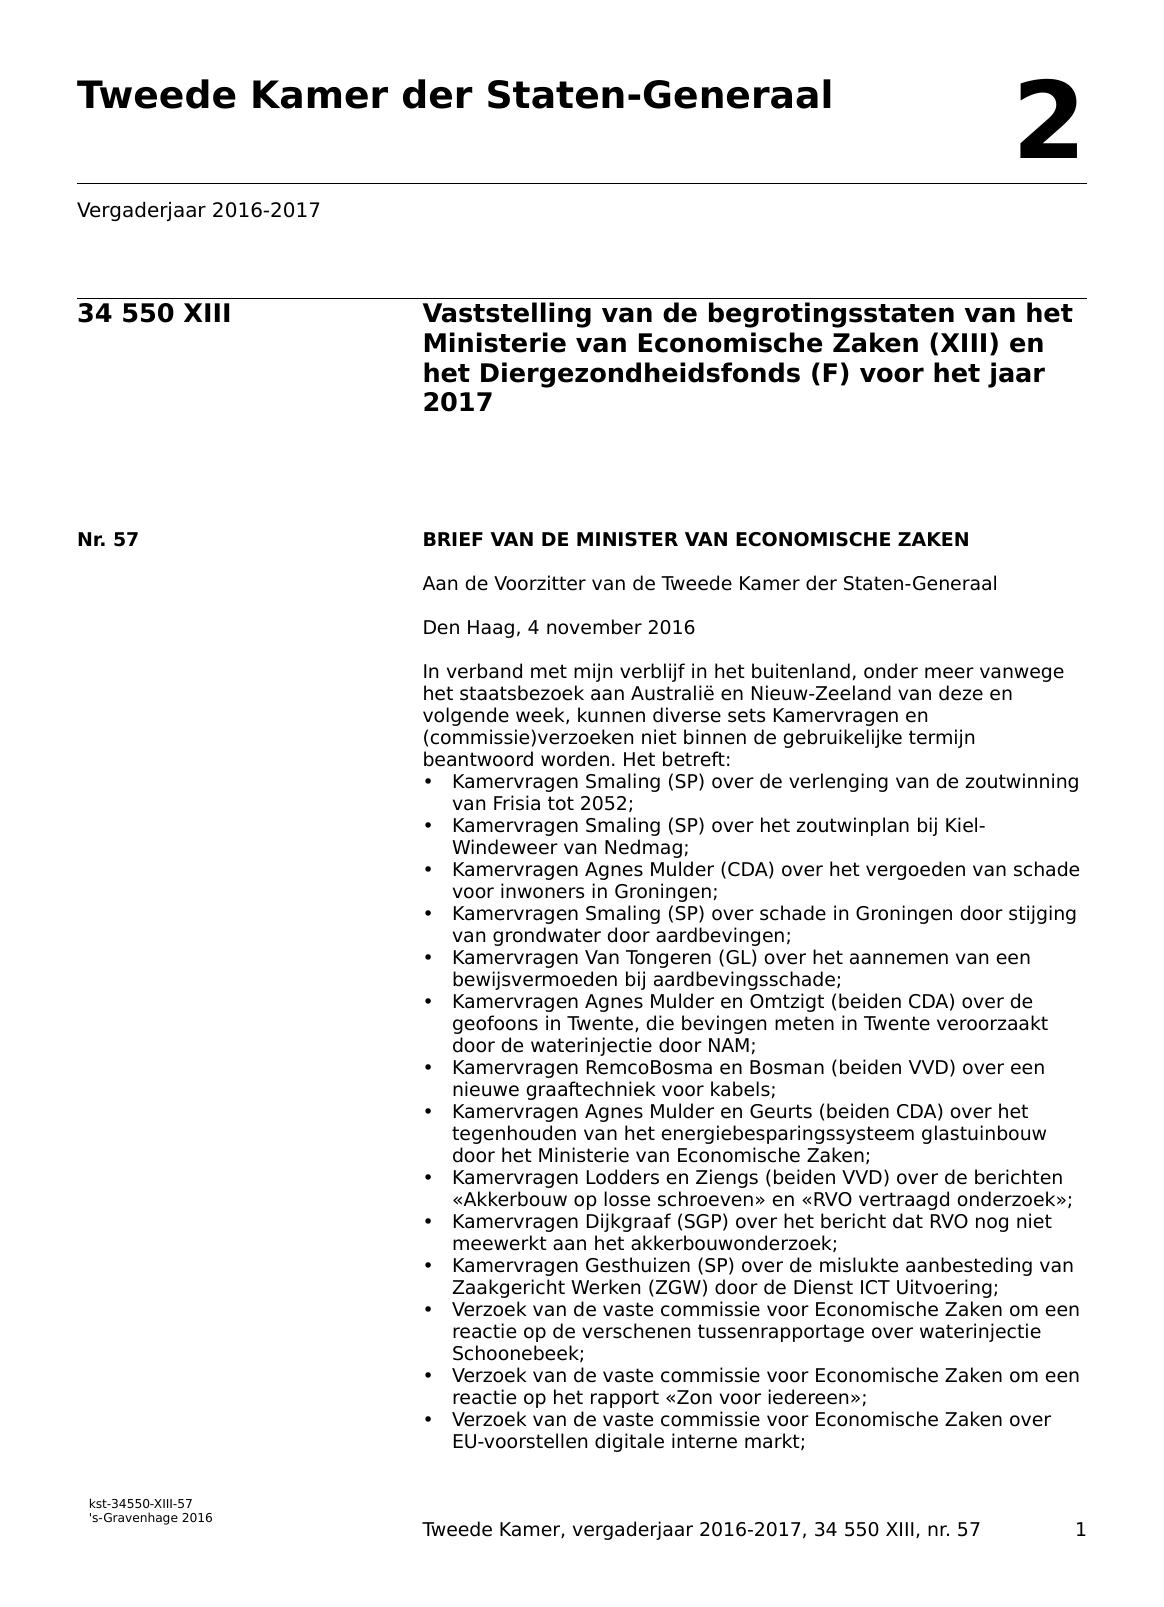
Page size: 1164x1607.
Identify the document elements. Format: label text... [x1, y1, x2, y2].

text In verband met mijn verblijf in het buitenland, onder meer vanwege het staatsbezoek aan Australië en Nieuw-Zeeland van deze en volgende week, kunnen diverse sets Kamervragen en (commissie)verzoeken niet binnen de gebruikelijke termijn beantwoord worden. Het betreft: [422, 661, 1087, 771]
text • Kamervragen Dijkgraaf (SGP) over het bericht dat RVO nog niet meewerkt aan het akkerbouwonderzoek; [422, 1211, 1087, 1255]
text • Verzoek van de vaste commissie voor Economische Zaken over EU-voorstellen digitale interne markt; [422, 1408, 1087, 1452]
text • Verzoek van de vaste commissie voor Economische Zaken om een reactie op het rapport «Zon voor iedereen»; [422, 1364, 1087, 1408]
text Den Haag, 4 november 2016 [422, 617, 1087, 639]
text 's-Gravenhage 2016 [88, 1511, 323, 1525]
table_header 2 [886, 59, 1087, 183]
text kst-34550-XIII-57 [88, 1497, 323, 1511]
text • Kamervragen Smaling (SP) over het zoutwinplan bij Kiel-Windeweer van Nedmag; [422, 815, 1087, 859]
text • Kamervragen RemcoBosma en Bosman (beiden VVD) over een nieuwe graaftechniek voor kabels; [422, 1057, 1087, 1101]
text • Kamervragen Agnes Mulder en Geurts (beiden CDA) over het tegenhouden van het energiebesparingssysteem glastuinbouw door het Ministerie van Economische Zaken; [422, 1101, 1087, 1167]
text • Kamervragen Agnes Mulder (CDA) over het vergoeden van schade voor inwoners in Groningen; [422, 859, 1087, 903]
text Aan de Voorzitter van de Tweede Kamer der Staten-Generaal [422, 573, 1087, 595]
table_header Tweede Kamer der Staten-Generaal [77, 59, 886, 183]
text • Kamervragen Smaling (SP) over schade in Groningen door stijging van grondwater door aardbevingen; [422, 903, 1087, 947]
text • Verzoek van de vaste commissie voor Economische Zaken om een reactie op de verschenen tussenrapportage over waterinjectie Schoonebeek; [422, 1299, 1087, 1364]
text • Kamervragen Agnes Mulder en Omtzigt (beiden CDA) over de geofoons in Twente, die bevingen meten in Twente veroorzaakt door de waterinjectie door NAM; [422, 991, 1087, 1057]
table_cell Vergaderjaar 2016-2017 [77, 184, 1087, 298]
text • Kamervragen Van Tongeren (GL) over het aannemen van een bewijsvermoeden bij aardbevingsschade; [422, 947, 1087, 991]
text • Kamervragen Smaling (SP) over de verlenging van de zoutwinning van Frisia tot 2052; [422, 771, 1087, 815]
text • Kamervragen Gesthuizen (SP) over de mislukte aanbesteding van Zaakgericht Werken (ZGW) door de Dienst ICT Uitvoering; [422, 1255, 1087, 1299]
subtitle 34 550 XIII Vaststelling van de begrotingsstaten van het Ministerie van Economische Zaken (XIII) en het Diergezondheidsfonds (F) voor het jaar 2017 [77, 299, 1087, 418]
subtitle Nr. 57 BRIEF VAN DE MINISTER VAN ECONOMISCHE ZAKEN [77, 529, 1087, 551]
text • Kamervragen Lodders en Ziengs (beiden VVD) over de berichten «Akkerbouw op losse schroeven» en «RVO vertraagd onderzoek»; [422, 1167, 1087, 1211]
